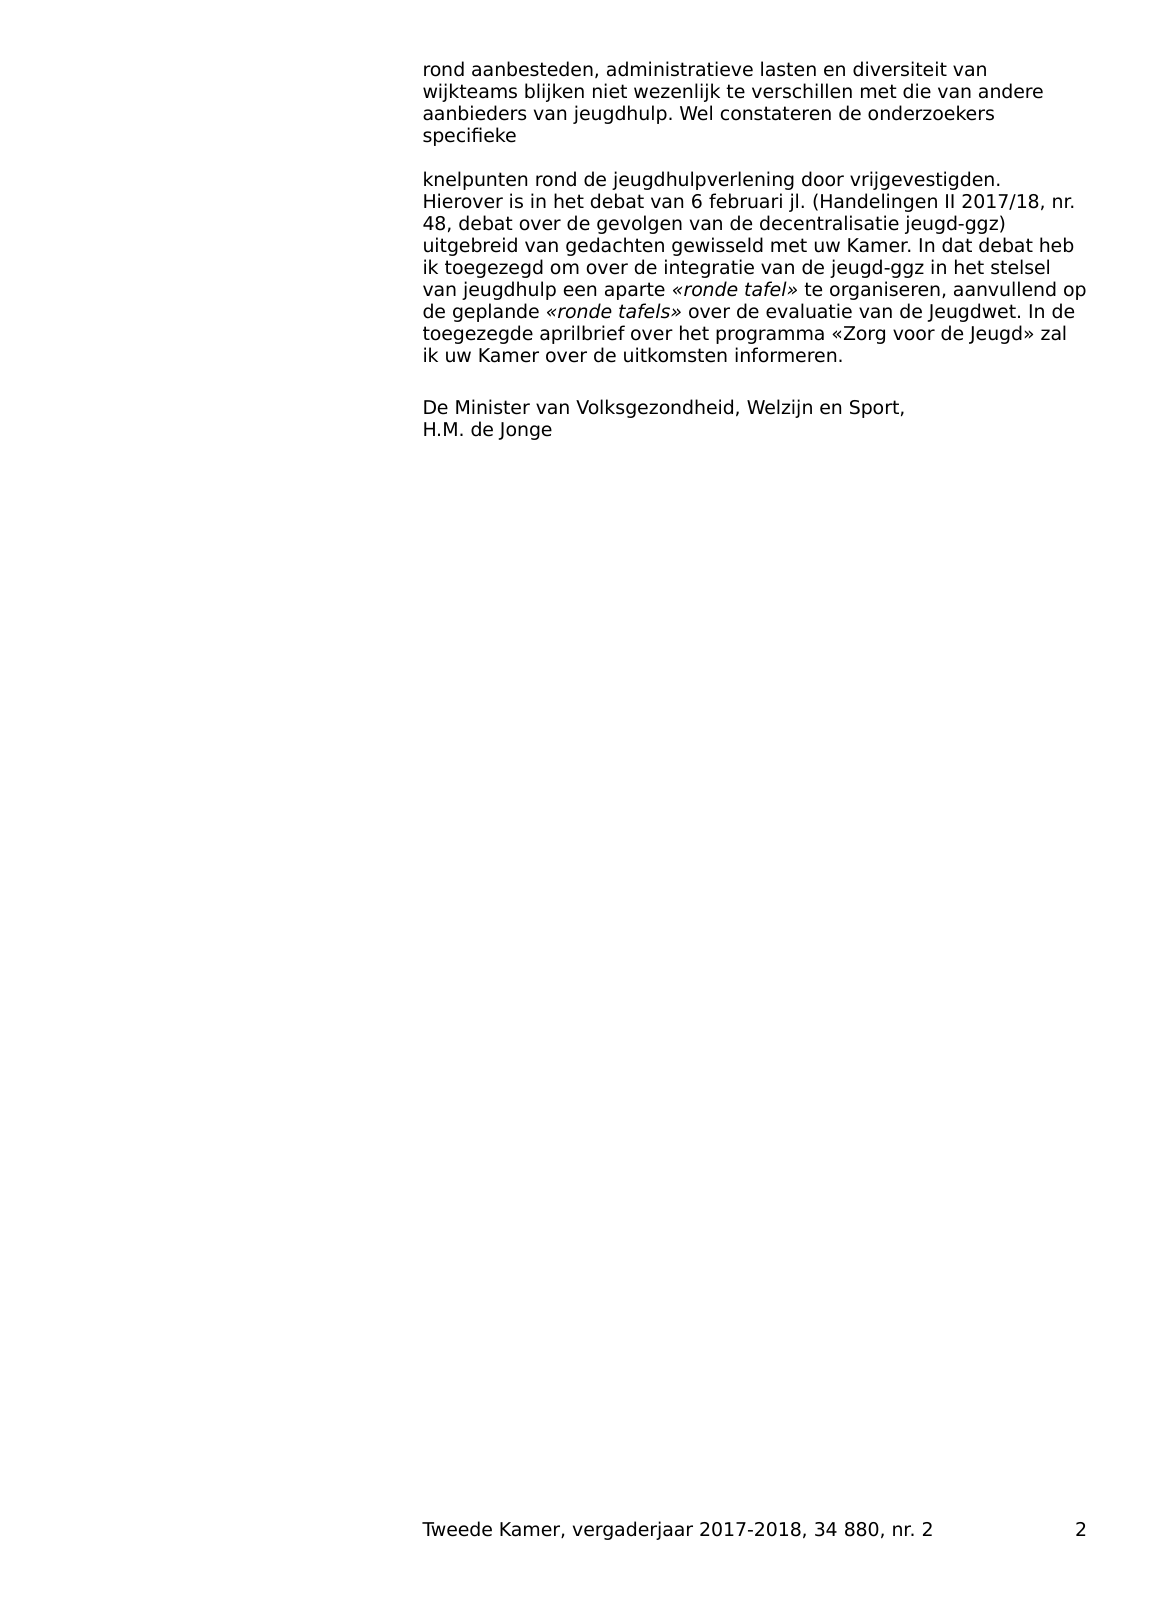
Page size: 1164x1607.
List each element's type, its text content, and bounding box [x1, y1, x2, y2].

text De Minister van Volksgezondheid, Welzijn en Sport, H.M. de Jonge [422, 397, 1087, 441]
text knelpunten rond de jeugdhulpverlening door vrijgevestigden. Hierover is in het debat van 6 februari jl. (Handelingen II 2017/18, nr. 48, debat over de gevolgen van de decentralisatie jeugd-ggz) uitgebreid van gedachten gewisseld met uw Kamer. In dat debat heb ik toegezegd om over de integratie van de jeugd-ggz in het stelsel van jeugdhulp een aparte «ronde tafel» te organiseren, aanvullend op de geplande «ronde tafels» over de evaluatie van de Jeugdwet. In de toegezegde aprilbrief over het programma «Zorg voor de Jeugd» zal ik uw Kamer over de uitkomsten informeren. [422, 169, 1087, 367]
text rond aanbesteden, administratieve lasten en diversiteit van wijkteams blijken niet wezenlijk te verschillen met die van andere aanbieders van jeugdhulp. Wel constateren de onderzoekers specifieke [422, 59, 1087, 147]
